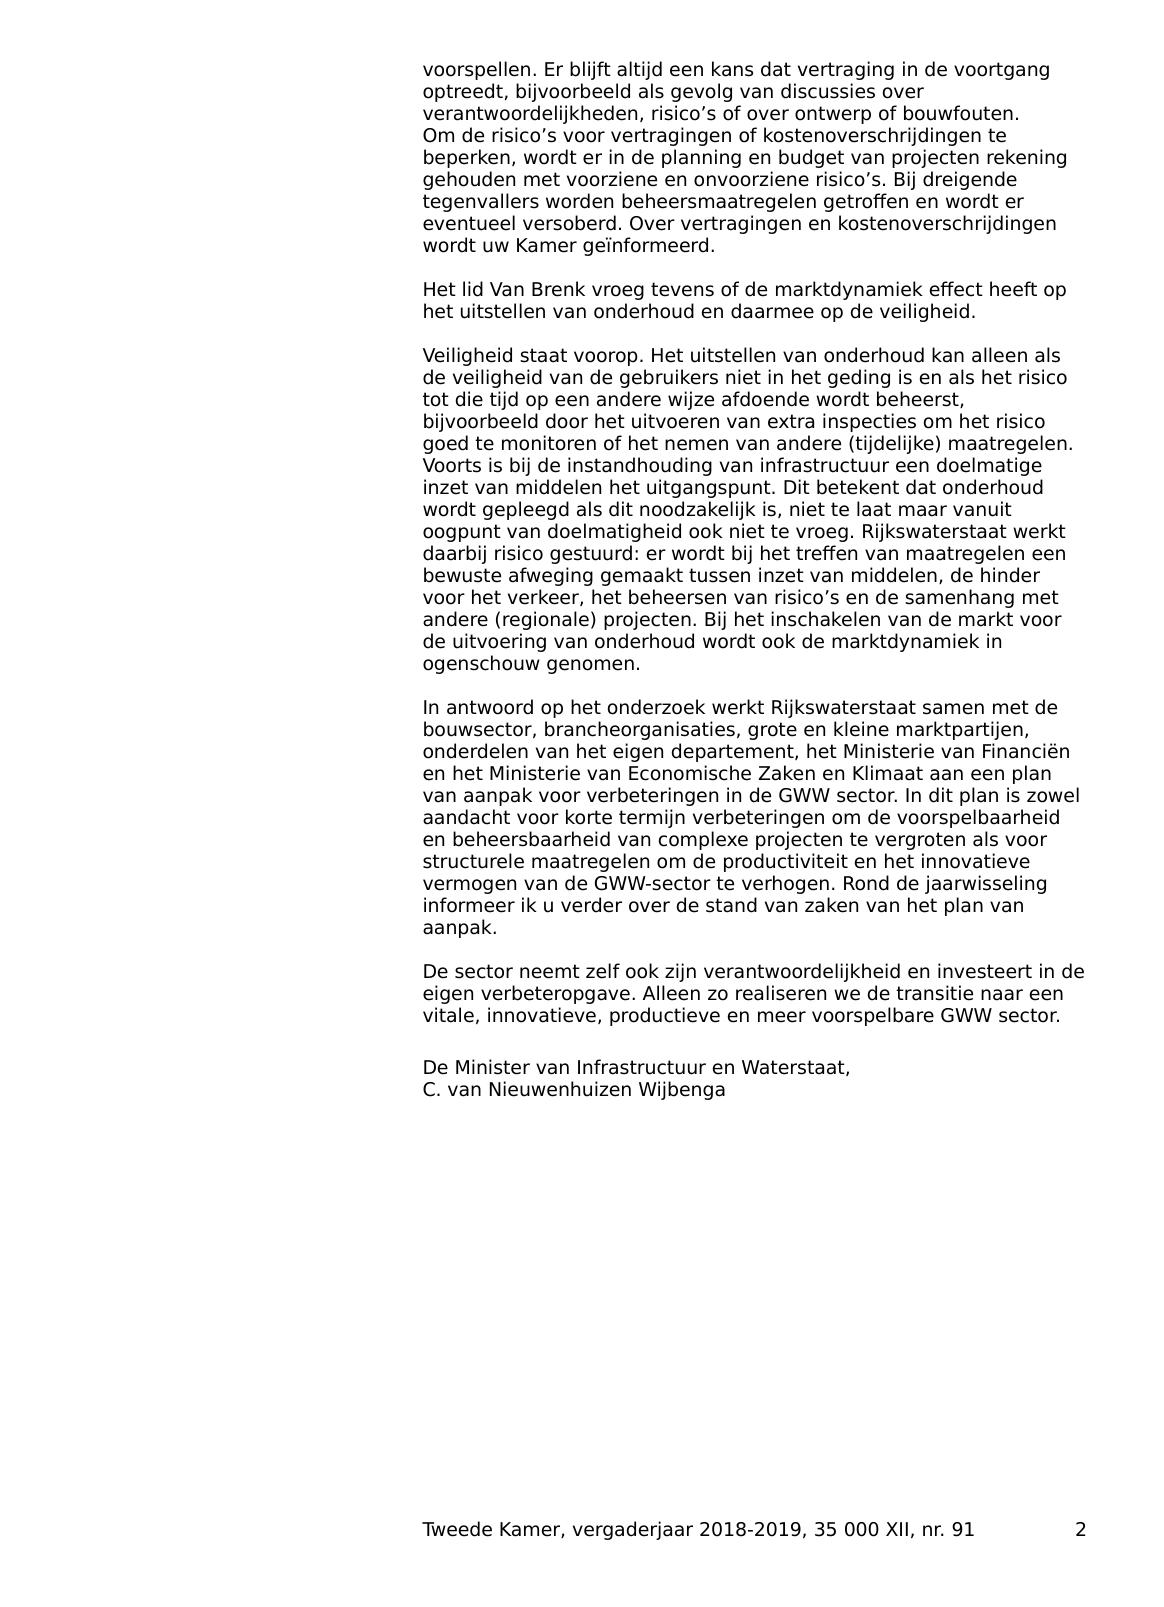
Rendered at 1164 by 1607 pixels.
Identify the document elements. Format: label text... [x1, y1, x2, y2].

text Het lid Van Brenk vroeg tevens of de marktdynamiek effect heeft op het uitstellen van onderhoud en daarmee op de veiligheid. [422, 279, 1087, 323]
text De Minister van Infrastructuur en Waterstaat, C. van Nieuwenhuizen Wijbenga [422, 1057, 1087, 1101]
text In antwoord op het onderzoek werkt Rijkswaterstaat samen met de bouwsector, brancheorganisaties, grote en kleine marktpartijen, onderdelen van het eigen departement, het Ministerie van Financiën en het Ministerie van Economische Zaken en Klimaat aan een plan van aanpak voor verbeteringen in de GWW sector. In dit plan is zowel aandacht voor korte termijn verbeteringen om de voorspelbaarheid en beheersbaarheid van complexe projecten te vergroten als voor structurele maatregelen om de productiviteit en het innovatieve vermogen van de GWW-sector te verhogen. Rond de jaarwisseling informeer ik u verder over de stand van zaken van het plan van aanpak. [422, 697, 1087, 939]
text voorspellen. Er blijft altijd een kans dat vertraging in de voortgang optreedt, bijvoorbeeld als gevolg van discussies over verantwoordelijkheden, risico’s of over ontwerp of bouwfouten. [422, 59, 1087, 125]
text Om de risico’s voor vertragingen of kostenoverschrijdingen te beperken, wordt er in de planning en budget van projecten rekening gehouden met voorziene en onvoorziene risico’s. Bij dreigende tegenvallers worden beheersmaatregelen getroffen en wordt er eventueel versoberd. Over vertragingen en kostenoverschrijdingen wordt uw Kamer geïnformeerd. [422, 125, 1087, 257]
text De sector neemt zelf ook zijn verantwoordelijkheid en investeert in de eigen verbeteropgave. Alleen zo realiseren we de transitie naar een vitale, innovatieve, productieve en meer voorspelbare GWW sector. [422, 961, 1087, 1027]
text Veiligheid staat voorop. Het uitstellen van onderhoud kan alleen als de veiligheid van de gebruikers niet in het geding is en als het risico tot die tijd op een andere wijze afdoende wordt beheerst, bijvoorbeeld door het uitvoeren van extra inspecties om het risico goed te monitoren of het nemen van andere (tijdelijke) maatregelen. Voorts is bij de instandhouding van infrastructuur een doelmatige inzet van middelen het uitgangspunt. Dit betekent dat onderhoud wordt gepleegd als dit noodzakelijk is, niet te laat maar vanuit oogpunt van doelmatigheid ook niet te vroeg. Rijkswaterstaat werkt daarbij risico gestuurd: er wordt bij het treffen van maatregelen een bewuste afweging gemaakt tussen inzet van middelen, de hinder voor het verkeer, het beheersen van risico’s en de samenhang met andere (regionale) projecten. Bij het inschakelen van de markt voor de uitvoering van onderhoud wordt ook de marktdynamiek in ogenschouw genomen. [422, 345, 1087, 675]
